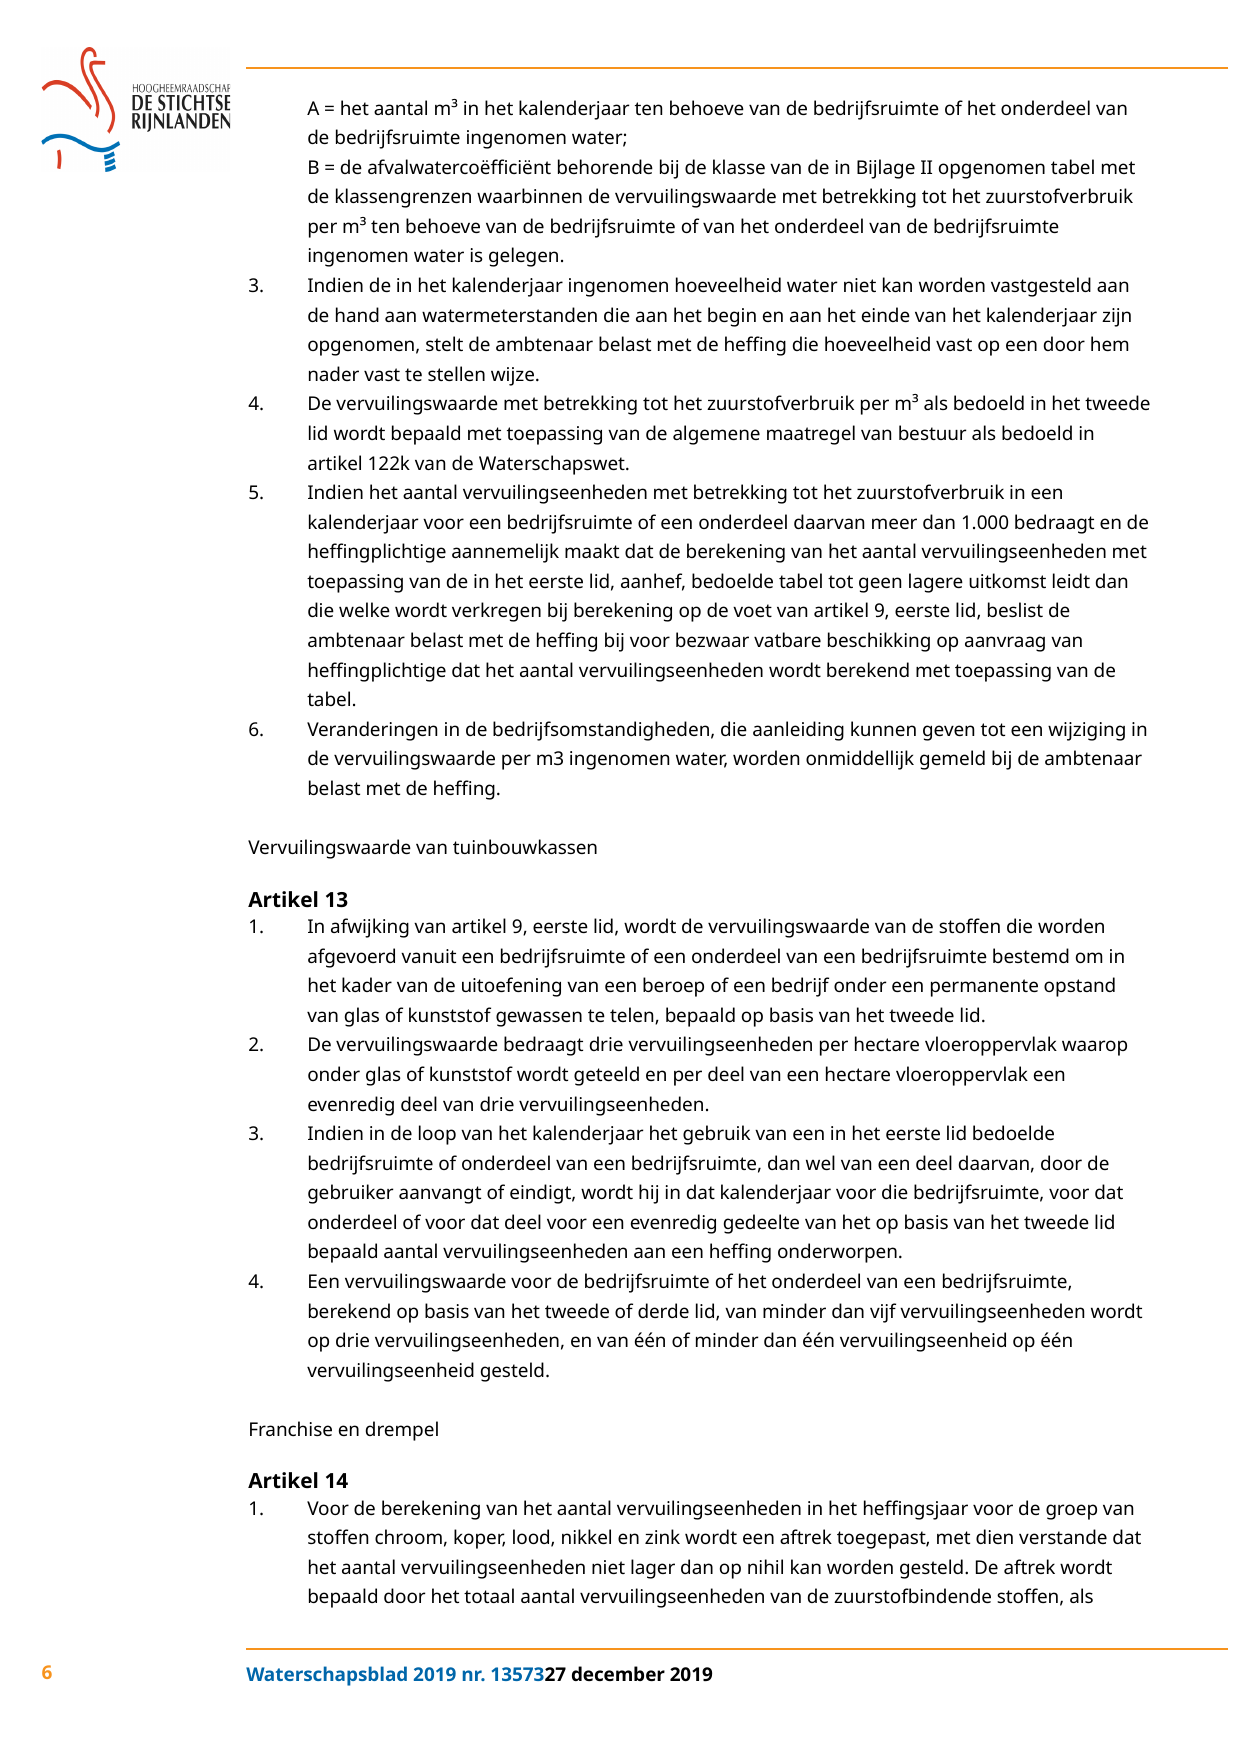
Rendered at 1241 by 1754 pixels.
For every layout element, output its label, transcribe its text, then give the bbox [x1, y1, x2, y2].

picture [41, 47, 231, 172]
text Artikel 14 [248, 1467, 1152, 1495]
list De vervuilingswaarde bedraagt drie vervuilingseenheden per hectare vloeroppervlak waarop onder glas of kunststof wordt geteeld en per deel van een hectare vloeroppervlak een evenredig deel van drie vervuilingseenheden. [248, 1032, 1152, 1116]
list A = het aantal m³ in het kalenderjaar ten behoeve van de bedrijfsruimte of het onderdeel van de bedrijfsruimte ingenomen water; [248, 95, 1152, 150]
list Indien de in het kalenderjaar ingenomen hoeveelheid water niet kan worden vastgesteld aan de hand aan watermeterstanden die aan het begin en aan het einde van het kalenderjaar zijn opgenomen, stelt de ambtenaar belast met de heffing die hoeveelheid vast op een door hem nader vast te stellen wijze. [248, 272, 1152, 387]
list Indien in de loop van het kalenderjaar het gebruik van een in het eerste lid bedoelde bedrijfsruimte of onderdeel van een bedrijfsruimte, dan wel van een deel daarvan, door de gebruiker aanvangt of eindigt, wordt hij in dat kalenderjaar voor die bedrijfsruimte, voor dat onderdeel of voor dat deel voor een evenredig gedeelte van het op basis van het tweede lid bepaald aantal vervuilingseenheden aan een heffing onderworpen. [248, 1120, 1152, 1264]
text Artikel 13 [248, 885, 1152, 913]
list Veranderingen in de bedrijfsomstandigheden, die aanleiding kunnen geven tot een wijziging in de vervuilingswaarde per m3 ingenomen water, worden onmiddellijk gemeld bij de ambtenaar belast met de heffing. [248, 716, 1152, 801]
list B = de afvalwatercoëfficiënt behorende bij de klasse van de in Bijlage II opgenomen tabel met de klassengrenzen waarbinnen de vervuilingswaarde met betrekking tot het zuurstofverbruik per m³ ten behoeve van de bedrijfsruimte of van het onderdeel van de bedrijfsruimte ingenomen water is gelegen. [248, 154, 1152, 268]
text Vervuilingswaarde van tuinbouwkassen [248, 834, 1152, 860]
list In afwijking van artikel 9, eerste lid, wordt de vervuilingswaarde van de stoffen die worden afgevoerd vanuit een bedrijfsruimte of een onderdeel van een bedrijfsruimte bestemd om in het kader van de uitoefening van een beroep of een bedrijf onder een permanente opstand van glas of kunststof gewassen te telen, bepaald op basis van het tweede lid. [248, 913, 1152, 1028]
list De vervuilingswaarde met betrekking tot het zuurstofverbruik per m³ als bedoeld in het tweede lid wordt bepaald met toepassing van de algemene maatregel van bestuur als bedoeld in artikel 122k van de Waterschapswet. [248, 391, 1152, 476]
list Een vervuilingswaarde voor de bedrijfsruimte of het onderdeel van een bedrijfsruimte, berekend op basis van het tweede of derde lid, van minder dan vijf vervuilingseenheden wordt op drie vervuilingseenheden, en van één of minder dan één vervuilingseenheid op één vervuilingseenheid gesteld. [248, 1268, 1152, 1383]
list Indien het aantal vervuilingseenheden met betrekking tot het zuurstofverbruik in een kalenderjaar voor een bedrijfsruimte of een onderdeel daarvan meer dan 1.000 bedraagt en de heffingplichtige aannemelijk maakt dat de berekening van het aantal vervuilingseenheden met toepassing van de in het eerste lid, aanhef, bedoelde tabel tot geen lagere uitkomst leidt dan die welke wordt verkregen bij berekening op de voet van artikel 9, eerste lid, beslist de ambtenaar belast met de heffing bij voor bezwaar vatbare beschikking op aanvraag van heffingplichtige dat het aantal vervuilingseenheden wordt berekend met toepassing van de tabel. [248, 479, 1152, 712]
list Voor de berekening van het aantal vervuilingseenheden in het heffingsjaar voor de groep van stoffen chroom, koper, lood, nikkel en zink wordt een aftrek toegepast, met dien verstande dat het aantal vervuilingseenheden niet lager dan op nihil kan worden gesteld. De aftrek wordt bepaald door het totaal aantal vervuilingseenheden van de zuurstofbindende stoffen, als [248, 1495, 1152, 1609]
text Franchise en drempel [248, 1416, 1152, 1442]
